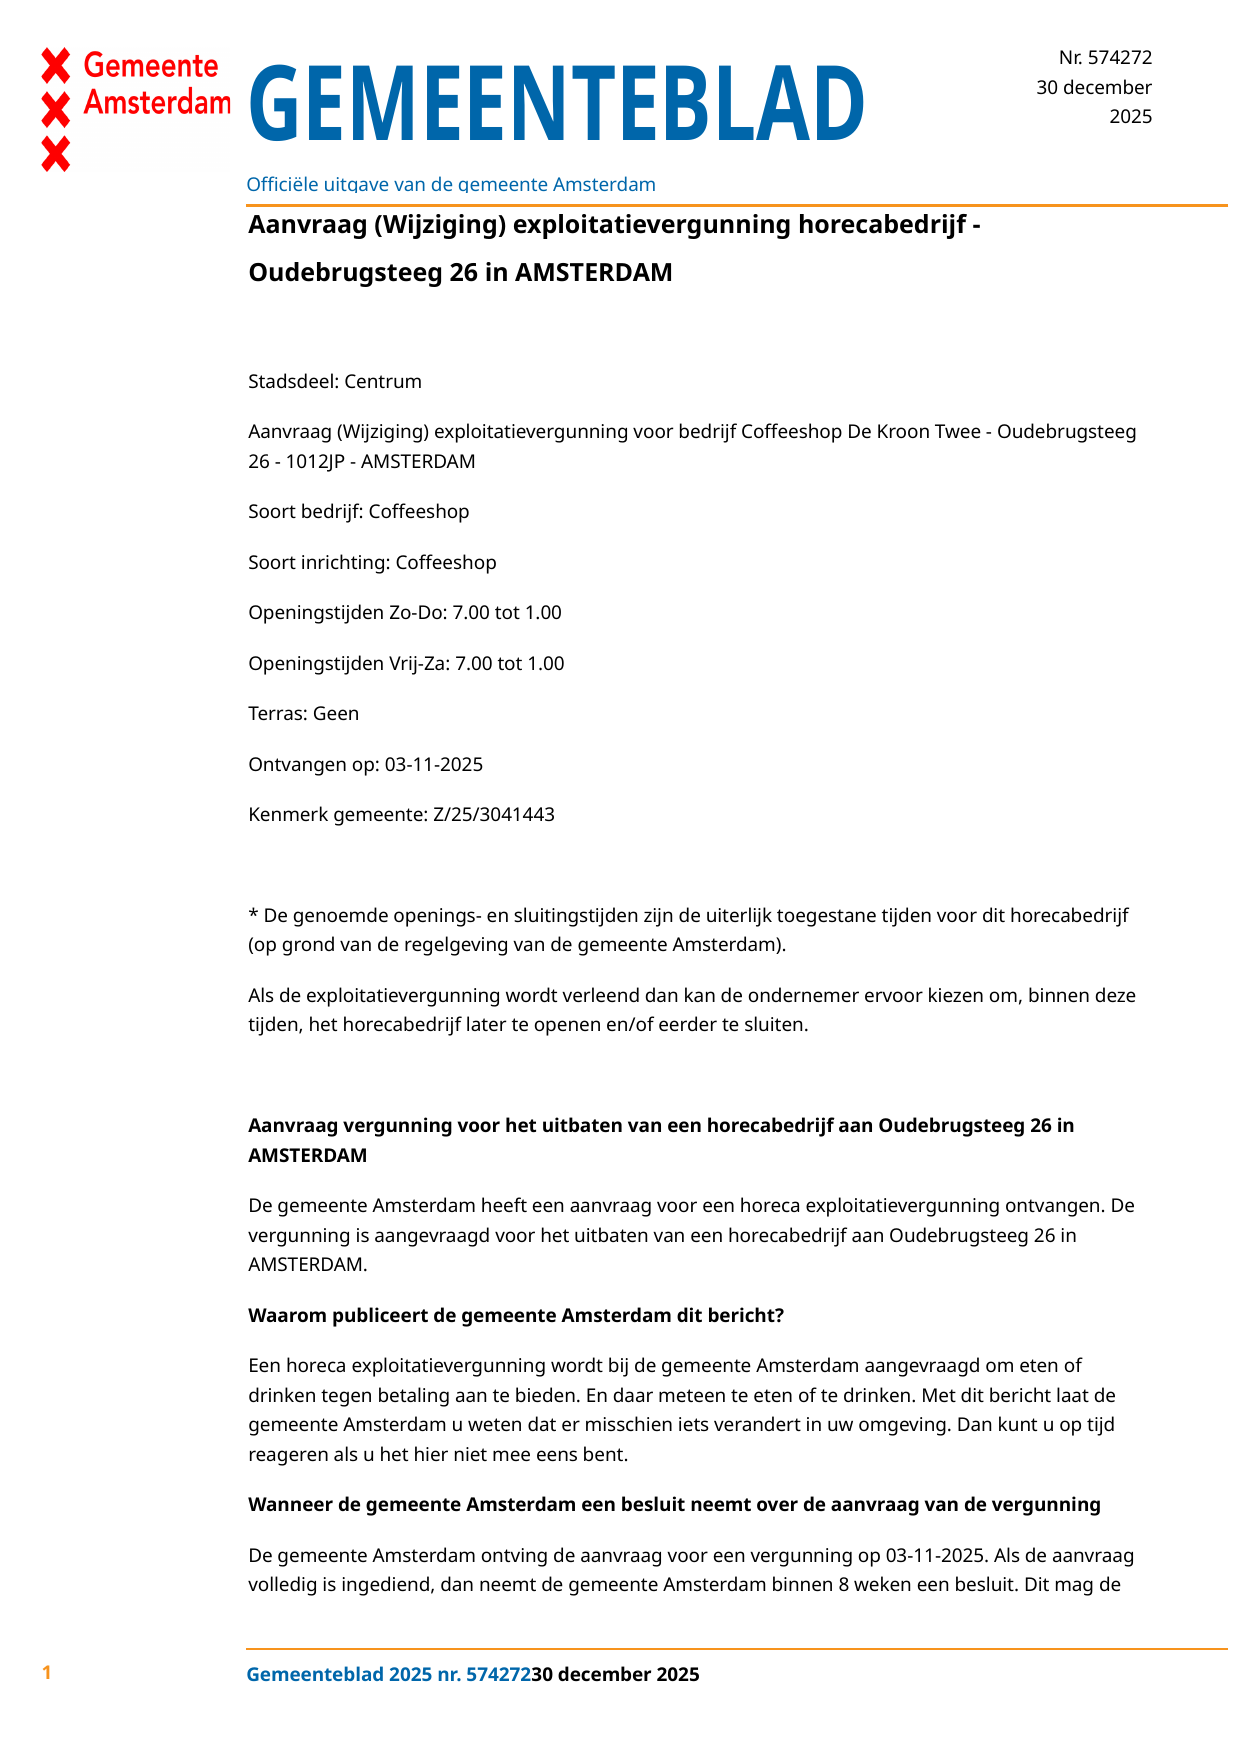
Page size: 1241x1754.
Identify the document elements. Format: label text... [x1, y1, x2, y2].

picture [41, 47, 231, 172]
text Aanvraag (Wijziging) exploitatievergunning horecabedrijf - Oudebrugsteeg 26 in AMSTERDAM [248, 207, 1152, 288]
text Soort inrichting: Coffeeshop [248, 549, 1152, 575]
text Aanvraag vergunning voor het uitbaten van een horecabedrijf aan Oudebrugsteeg 26 in AMSTERDAM [248, 1112, 1152, 1168]
text Aanvraag (Wijziging) exploitatievergunning voor bedrijf Coffeeshop De Kroon Twee - Oudebrugsteeg 26 - 1012JP - AMSTERDAM [248, 419, 1152, 474]
text De gemeente Amsterdam ontving de aanvraag voor een vergunning op 03-11-2025. Als de aanvraag volledig is ingediend, dan neemt de gemeente Amsterdam binnen 8 weken een besluit. Dit mag de [248, 1542, 1152, 1597]
text Waarom publiceert de gemeente Amsterdam dit bericht? [248, 1302, 1152, 1328]
text Soort bedrijf: Coffeeshop [248, 499, 1152, 524]
text Openingstijden Vrij-Za: 7.00 tot 1.00 [248, 650, 1152, 676]
text Terras: Geen [248, 700, 1152, 726]
text Openingstijden Zo-Do: 7.00 tot 1.00 [248, 599, 1152, 625]
text Kenmerk gemeente: Z/25/3041443 [248, 801, 1152, 827]
text Stadsdeel: Centrum [248, 368, 1152, 394]
text Als de exploitatievergunning wordt verleend dan kan de ondernemer ervoor kiezen om, binnen deze tijden, het horecabedrijf later te openen en/of eerder te sluiten. [248, 982, 1152, 1037]
text Wanneer de gemeente Amsterdam een besluit neemt over de aanvraag van de vergunning [248, 1492, 1152, 1517]
text * De genoemde openings- en sluitingstijden zijn de uiterlijk toegestane tijden voor dit horecabedrijf (op grond van de regelgeving van de gemeente Amsterdam). [248, 902, 1152, 957]
text Een horeca exploitatievergunning wordt bij de gemeente Amsterdam aangevraagd om eten of drinken tegen betaling aan te bieden. En daar meteen te eten of te drinken. Met dit bericht laat de gemeente Amsterdam u weten dat er misschien iets verandert in uw omgeving. Dan kunt u op tijd reageren als u het hier niet mee eens bent. [248, 1352, 1152, 1467]
text De gemeente Amsterdam heeft een aanvraag voor een horeca exploitatievergunning ontvangen. De vergunning is aangevraagd voor het uitbaten van een horecabedrijf aan Oudebrugsteeg 26 in AMSTERDAM. [248, 1192, 1152, 1277]
text Ontvangen op: 03-11-2025 [248, 751, 1152, 777]
